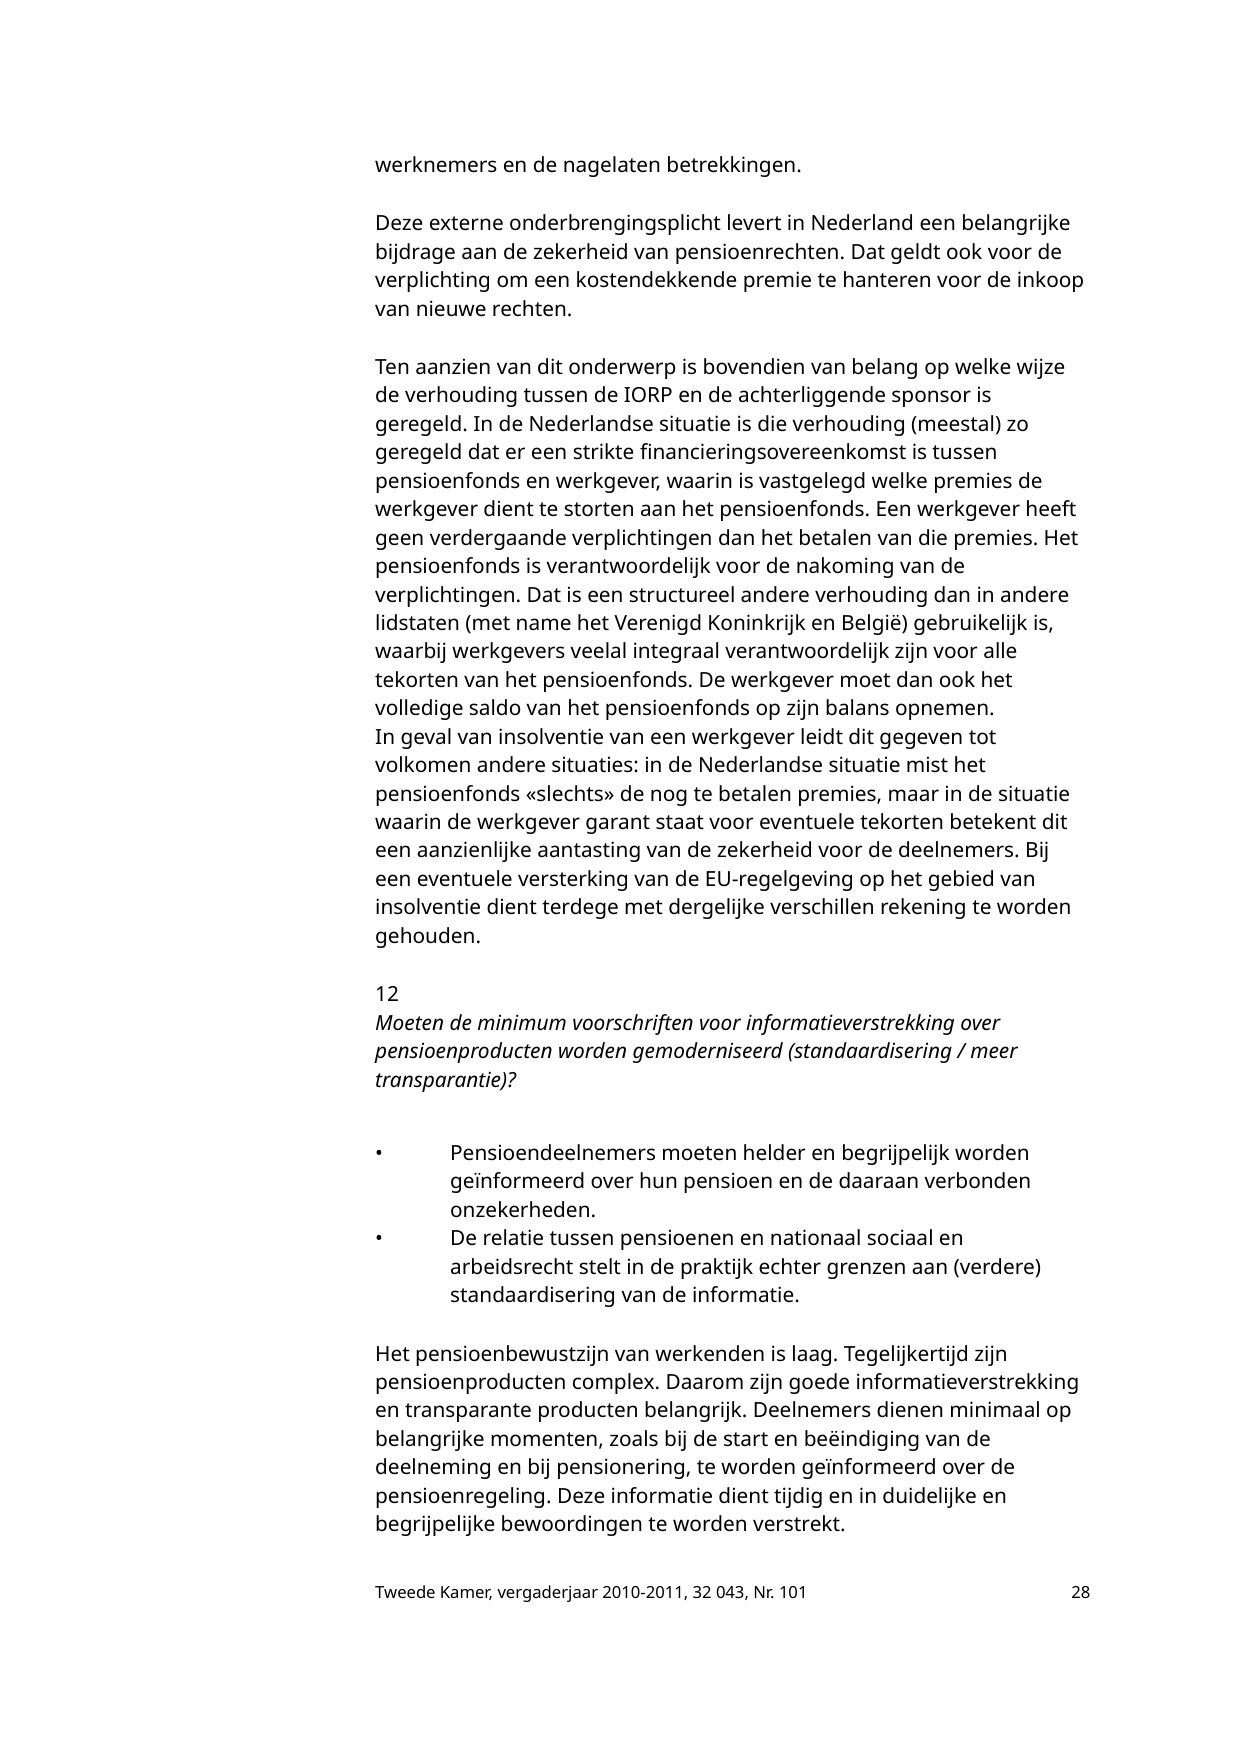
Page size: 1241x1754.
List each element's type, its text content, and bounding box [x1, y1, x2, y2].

text 12 [375, 979, 1090, 1008]
text werknemers en de nagelaten betrekkingen. [375, 150, 1090, 178]
text In geval van insolventie van een werkgever leidt dit gegeven tot volkomen andere situaties: in de Nederlandse situatie mist het pensioenfonds «slechts» de nog te betalen premies, maar in de situatie waarin de werkgever garant staat voor eventuele tekorten betekent dit een aanzienlijke aantasting van de zekerheid voor de deelnemers. Bij een eventuele versterking van de EU-regelgeving op het gebied van insolventie dient terdege met dergelijke verschillen rekening te worden gehouden. [375, 722, 1090, 949]
text Deze externe onderbrengingsplicht levert in Nederland een belangrijke bijdrage aan de zekerheid van pensioenrechten. Dat geldt ook voor de verplichting om een kostendekkende premie te hanteren voor de inkoop van nieuwe rechten. [375, 208, 1090, 322]
text Moeten de minimum voorschriften voor informatieverstrekking over pensioenproducten worden gemoderniseerd (standaardisering / meer transparantie)? [375, 1008, 1090, 1093]
text Ten aanzien van dit onderwerp is bovendien van belang op welke wijze de verhouding tussen de IORP en de achterliggende sponsor is geregeld. In de Nederlandse situatie is die verhouding (meestal) zo geregeld dat er een strikte financieringsovereenkomst is tussen pensioenfonds en werkgever, waarin is vastgelegd welke premies de werkgever dient te storten aan het pensioenfonds. Een werkgever heeft geen verdergaande verplichtingen dan het betalen van die premies. Het pensioenfonds is verantwoordelijk voor de nakoming van de verplichtingen. Dat is een structureel andere verhouding dan in andere lidstaten (met name het Verenigd Koninkrijk en België) gebruikelijk is, waarbij werkgevers veelal integraal verantwoordelijk zijn voor alle tekorten van het pensioenfonds. De werkgever moet dan ook het volledige saldo van het pensioenfonds op zijn balans opnemen. [375, 352, 1090, 722]
list Pensioendeelnemers moeten helder en begrijpelijk worden geïnformeerd over hun pensioen en de daaraan verbonden onzekerheden. [375, 1138, 1090, 1223]
text Het pensioenbewustzijn van werkenden is laag. Tegelijkertijd zijn pensioenproducten complex. Daarom zijn goede informatieverstrekking en transparante producten belangrijk. Deelnemers dienen minimaal op belangrijke momenten, zoals bij de start en beëindiging van de deelneming en bij pensionering, te worden geïnformeerd over de pensioenregeling. Deze informatie dient tijdig en in duidelijke en begrijpelijke bewoordingen te worden verstrekt. [375, 1339, 1090, 1538]
list De relatie tussen pensioenen en nationaal sociaal en arbeidsrecht stelt in de praktijk echter grenzen aan (verdere) standaardisering van de informatie. [375, 1223, 1090, 1309]
